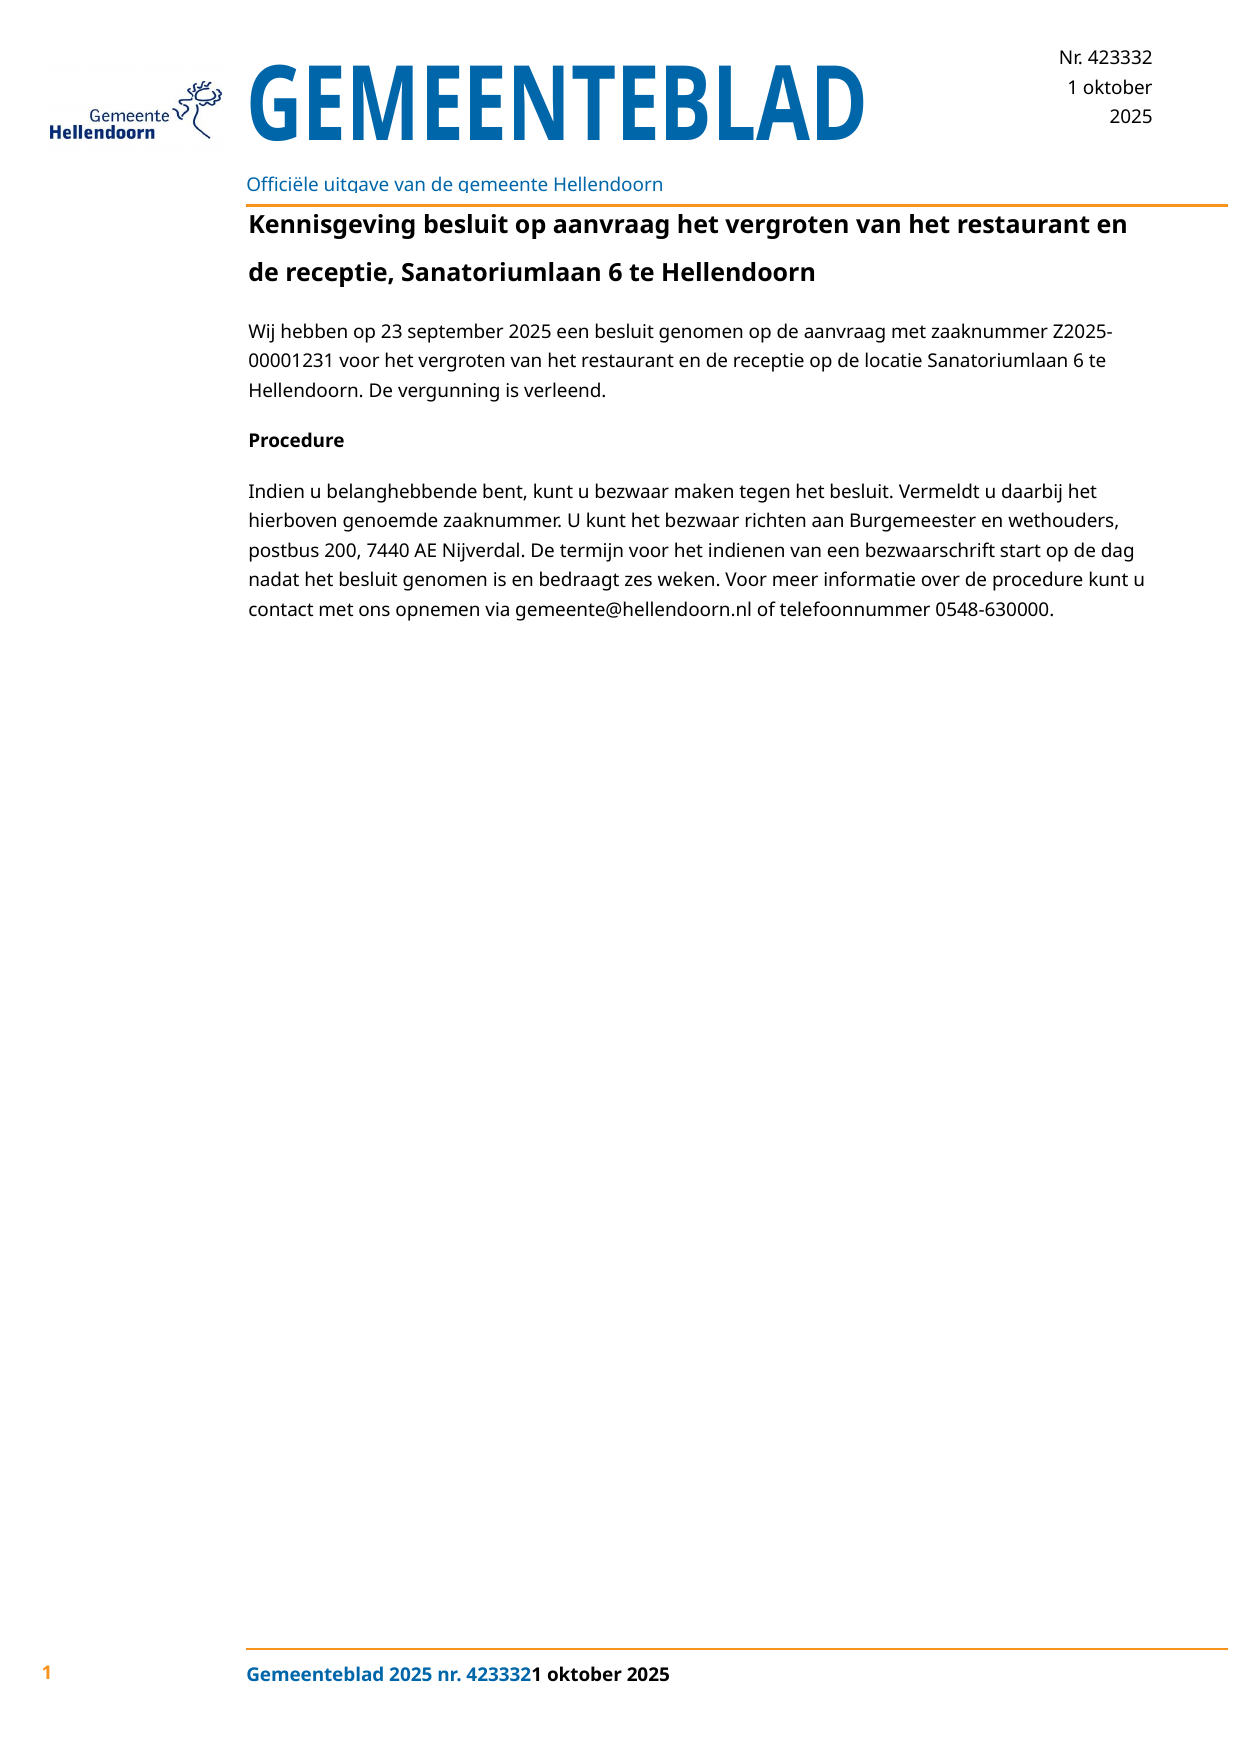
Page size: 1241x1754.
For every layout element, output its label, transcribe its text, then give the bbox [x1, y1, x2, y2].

text Kennisgeving besluit op aanvraag het vergroten van het restaurant en de receptie, Sanatoriumlaan 6 te Hellendoorn [248, 207, 1152, 288]
text Indien u belanghebbende bent, kunt u bezwaar maken tegen het besluit. Vermeldt u daarbij het hierboven genoemde zaaknummer. U kunt het bezwaar richten aan Burgemeester en wethouders, postbus 200, 7440 AE Nijverdal. De termijn voor het indienen van een bezwaarschrift start op de dag nadat het besluit genomen is en bedraagt zes weken. Voor meer informatie over de procedure kunt u contact met ons opnemen via gemeente@hellendoorn.nl of telefoonnummer 0548-630000. [248, 478, 1152, 622]
picture [41, 47, 231, 172]
text Wij hebben op 23 september 2025 een besluit genomen op de aanvraag met zaaknummer Z2025-00001231 voor het vergroten van het restaurant en de receptie op de locatie Sanatoriumlaan 6 te Hellendoorn. De vergunning is verleend. [248, 318, 1152, 403]
text Procedure [248, 427, 1152, 453]
